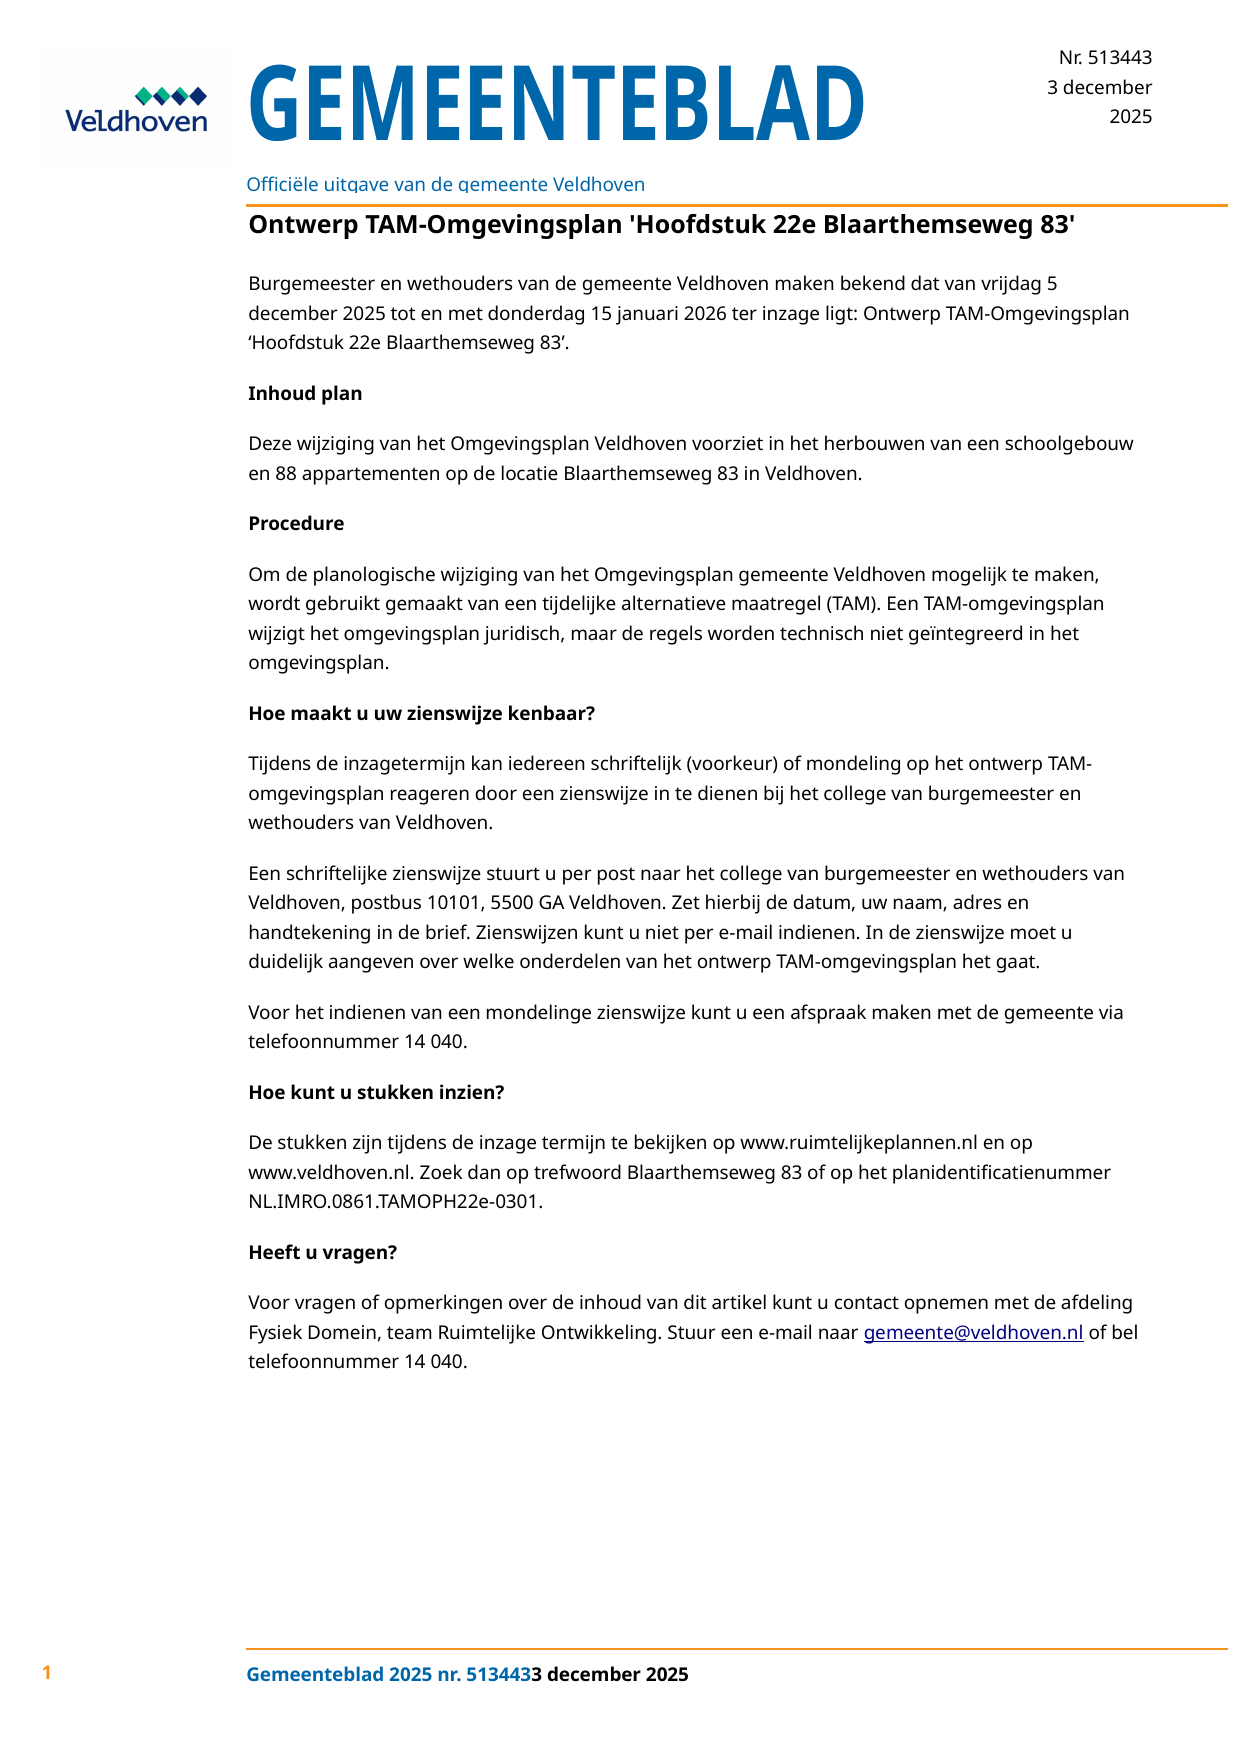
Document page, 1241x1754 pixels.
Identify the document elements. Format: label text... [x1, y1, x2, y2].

text Hoe kunt u stukken inzien? [248, 1079, 1152, 1105]
text Voor vragen of opmerkingen over de inhoud van dit artikel kunt u contact opnemen met de afdeling Fysiek Domein, team Ruimtelijke Ontwikkeling. Stuur een e-mail naar gemeente@veldhoven.nl of bel telefoonnummer 14 040. [248, 1289, 1152, 1374]
text Een schriftelijke zienswijze stuurt u per post naar het college van burgemeester en wethouders van Veldhoven, postbus 10101, 5500 GA Veldhoven. Zet hierbij de datum, uw naam, adres en handtekening in de brief. Zienswijzen kunt u niet per e-mail indienen. In de zienswijze moet u duidelijk aangeven over welke onderdelen van het ontwerp TAM-omgevingsplan het gaat. [248, 860, 1152, 974]
text De stukken zijn tijdens de inzage termijn te bekijken op www.ruimtelijkeplannen.nl en op www.veldhoven.nl. Zoek dan op trefwoord Blaarthemseweg 83 of op het planidentificatienummer NL.IMRO.0861.TAMOPH22e-0301. [248, 1129, 1152, 1214]
text Ontwerp TAM-Omgevingsplan 'Hoofdstuk 22e Blaarthemseweg 83' [248, 207, 1152, 241]
text Voor het indienen van een mondelinge zienswijze kunt u een afspraak maken met de gemeente via telefoonnummer 14 040. [248, 999, 1152, 1054]
text Heeft u vragen? [248, 1239, 1152, 1265]
text Procedure [248, 510, 1152, 536]
text Tijdens de inzagetermijn kan iedereen schriftelijk (voorkeur) of mondeling op het ontwerp TAM-omgevingsplan reageren door een zienswijze in te dienen bij het college van burgemeester en wethouders van Veldhoven. [248, 750, 1152, 835]
text Inhoud plan [248, 380, 1152, 406]
text Deze wijziging van het Omgevingsplan Veldhoven voorziet in het herbouwen van een schoolgebouw en 88 appartementen op de locatie Blaarthemseweg 83 in Veldhoven. [248, 430, 1152, 486]
text Burgemeester en wethouders van de gemeente Veldhoven maken bekend dat van vrijdag 5 december 2025 tot en met donderdag 15 januari 2026 ter inzage ligt: Ontwerp TAM-Omgevingsplan ‘Hoofdstuk 22e Blaarthemseweg 83’. [248, 270, 1152, 355]
text Om de planologische wijziging van het Omgevingsplan gemeente Veldhoven mogelijk te maken, wordt gebruikt gemaakt van een tijdelijke alternatieve maatregel (TAM). Een TAM-omgevingsplan wijzigt het omgevingsplan juridisch, maar de regels worden technisch niet geïntegreerd in het omgevingsplan. [248, 561, 1152, 675]
text Hoe maakt u uw zienswijze kenbaar? [248, 700, 1152, 726]
picture [41, 47, 231, 172]
